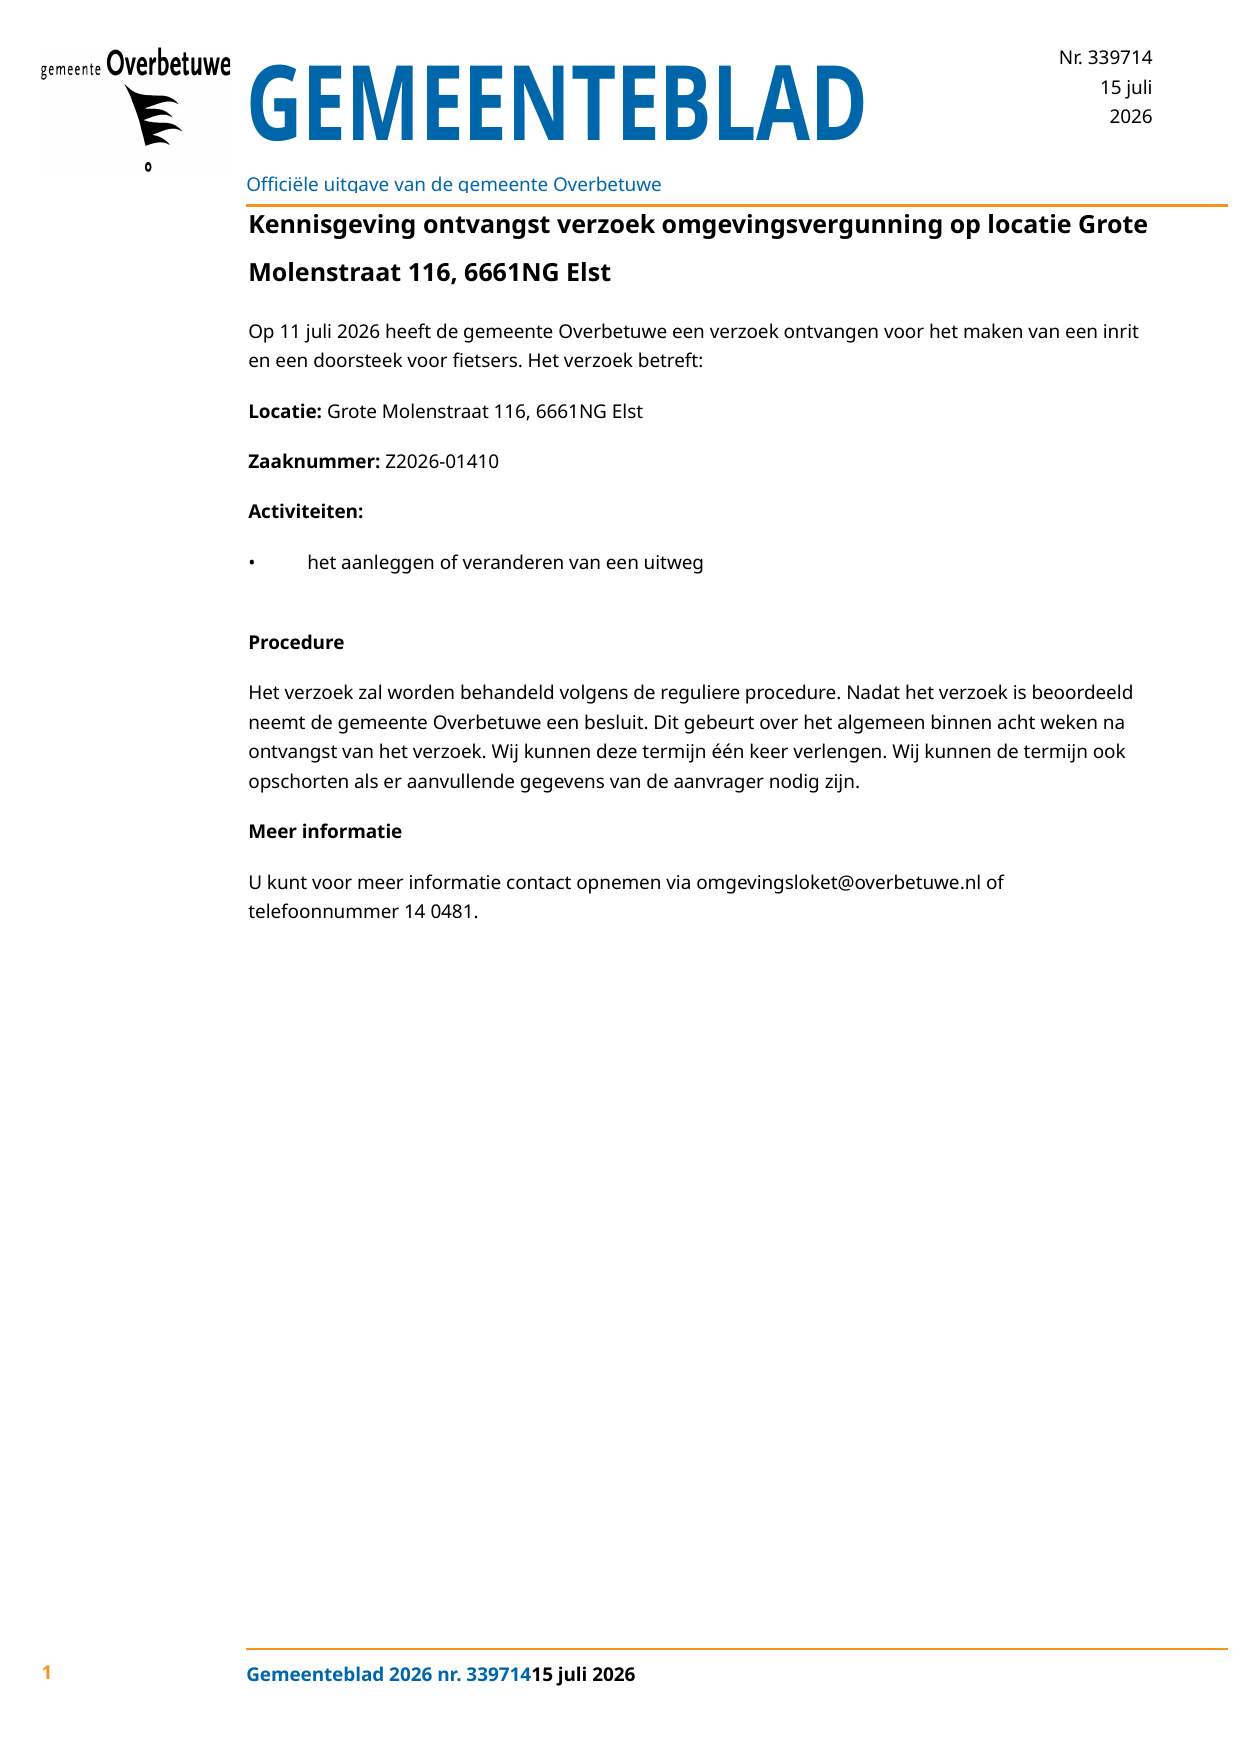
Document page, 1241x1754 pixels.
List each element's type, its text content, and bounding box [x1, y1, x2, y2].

text Meer informatie [248, 819, 1152, 844]
picture [41, 47, 231, 172]
text Kennisgeving ontvangst verzoek omgevingsvergunning op locatie Grote Molenstraat 116, 6661NG Elst [248, 207, 1152, 288]
text Het verzoek zal worden behandeld volgens de reguliere procedure. Nadat het verzoek is beoordeeld neemt de gemeente Overbetuwe een besluit. Dit gebeurt over het algemeen binnen acht weken na ontvangst van het verzoek. Wij kunnen deze termijn één keer verlengen. Wij kunnen de termijn ook opschorten als er aanvullende gegevens van de aanvrager nodig zijn. [248, 679, 1152, 794]
text U kunt voor meer informatie contact opnemen via omgevingsloket@overbetuwe.nl of telefoonnummer 14 0481. [248, 869, 1152, 924]
list het aanleggen of veranderen van een uitweg [248, 549, 1152, 575]
text Zaaknummer: Z2026-01410 [248, 448, 1152, 474]
text Op 11 juli 2026 heeft de gemeente Overbetuwe een verzoek ontvangen voor het maken van een inrit en een doorsteek voor fietsers. Het verzoek betreft: [248, 318, 1152, 373]
text Procedure [248, 629, 1152, 655]
text Locatie: Grote Molenstraat 116, 6661NG Elst [248, 398, 1152, 424]
text Activiteiten: [248, 499, 1152, 524]
